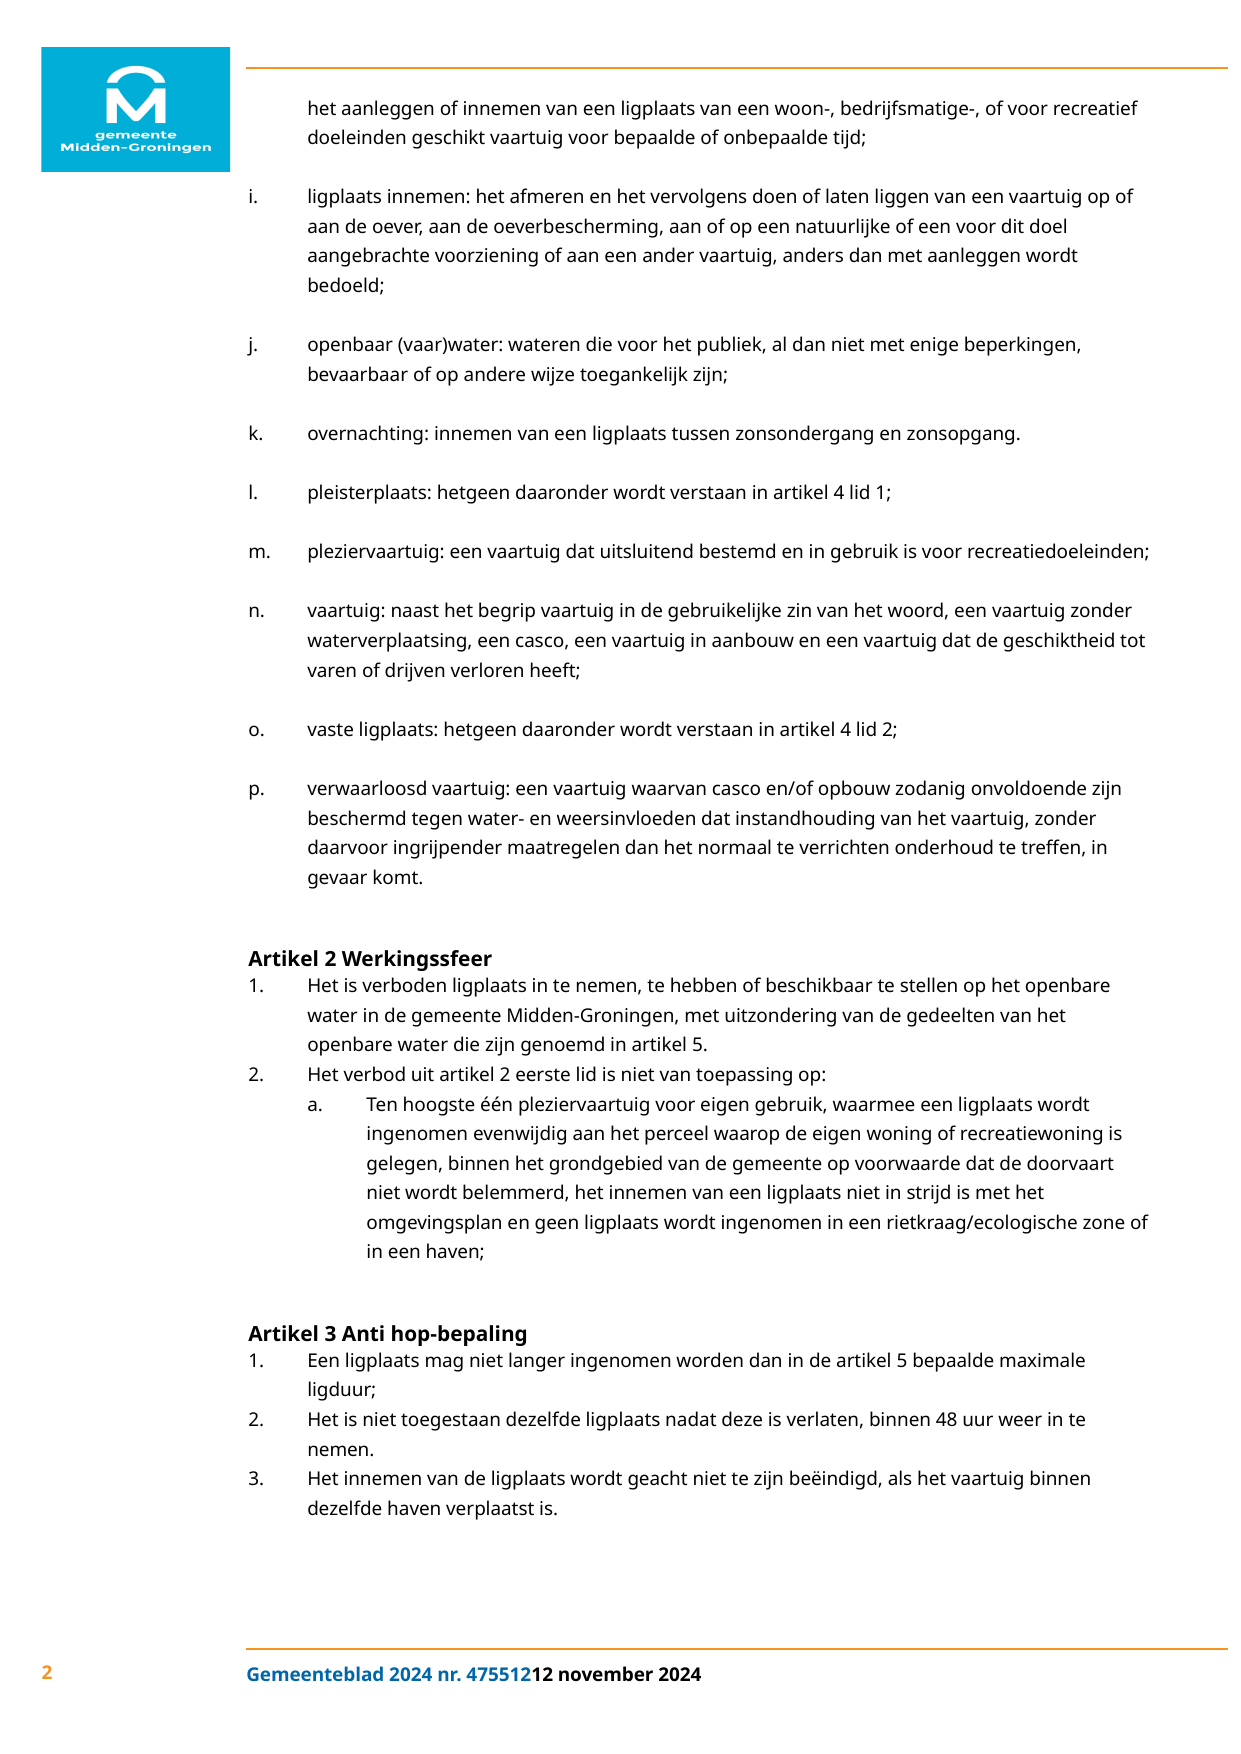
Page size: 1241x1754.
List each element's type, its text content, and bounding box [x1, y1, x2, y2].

text Artikel 2 Werkingssfeer [248, 944, 1152, 972]
picture [108, 66, 164, 82]
list Een ligplaats mag niet langer ingenomen worden dan in de artikel 5 bepaalde maximale ligduur; [248, 1347, 1152, 1402]
text Artikel 3 Anti hop-bepaling [248, 1319, 1152, 1347]
list ligplaats innemen: het afmeren en het vervolgens doen of laten liggen van een vaartuig op of aan de oever, aan de oeverbescherming, aan of op een natuurlijke of een voor dit doel aangebrachte voorziening of aan een ander vaartuig, anders dan met aanleggen wordt bedoeld; [248, 183, 1152, 298]
list pleisterplaats: hetgeen daaronder wordt verstaan in artikel 4 lid 1; [248, 479, 1152, 505]
list Het verbod uit artikel 2 eerste lid is niet van toepassing op: [248, 1061, 1152, 1087]
list Het is verboden ligplaats in te nemen, te hebben of beschikbaar te stellen op het openbare water in de gemeente Midden-Groningen, met uitzondering van de gedeelten van het openbare water die zijn genoemd in artikel 5. [248, 972, 1152, 1057]
picture [184, 146, 190, 153]
list Ten hoogste één pleziervaartuig voor eigen gebruik, waarmee een ligplaats wordt ingenomen evenwijdig aan het perceel waarop de eigen woning of recreatiewoning is gelegen, binnen het grondgebied van de gemeente op voorwaarde dat de doorvaart niet wordt belemmerd, het innemen van een ligplaats niet in strijd is met het omgevingsplan en geen ligplaats wordt ingenomen in een rietkraag/ecologische zone of in een haven; [307, 1091, 1152, 1264]
list Het is niet toegestaan dezelfde ligplaats nadat deze is verlaten, binnen 48 uur weer in te nemen. [248, 1406, 1152, 1462]
list het aanleggen of innemen van een ligplaats van een woon-, bedrijfsmatige-, of voor recreatief doeleinden geschikt vaartuig voor bepaalde of onbepaalde tijd; [248, 95, 1152, 150]
list openbaar (vaar)water: wateren die voor het publiek, al dan niet met enige beperkingen, bevaarbaar of op andere wijze toegankelijk zijn; [248, 331, 1152, 387]
list pleziervaartuig: een vaartuig dat uitsluitend bestemd en in gebruik is voor recreatiedoeleinden; [248, 538, 1152, 564]
list Het innemen van de ligplaats wordt geacht niet te zijn beëindigd, als het vaartuig binnen dezelfde haven verplaatst is. [248, 1465, 1152, 1521]
list verwaarloosd vaartuig: een vaartuig waarvan casco en/of opbouw zodanig onvoldoende zijn beschermd tegen water- en weersinvloeden dat instandhouding van het vaartuig, zonder daarvoor ingrijpender maatregelen dan het normaal te verrichten onderhoud te treffen, in gevaar komt. [248, 775, 1152, 890]
list overnachting: innemen van een ligplaats tussen zonsondergang en zonsopgang. [248, 420, 1152, 446]
list vaste ligplaats: hetgeen daaronder wordt verstaan in artikel 4 lid 2; [248, 716, 1152, 742]
picture [107, 89, 165, 122]
list vaartuig: naast het begrip vaartuig in de gebruikelijke zin van het woord, een vaartuig zonder waterverplaatsing, een casco, een vaartuig in aanbouw en een vaartuig dat de geschiktheid tot varen of drijven verloren heeft; [248, 598, 1152, 683]
